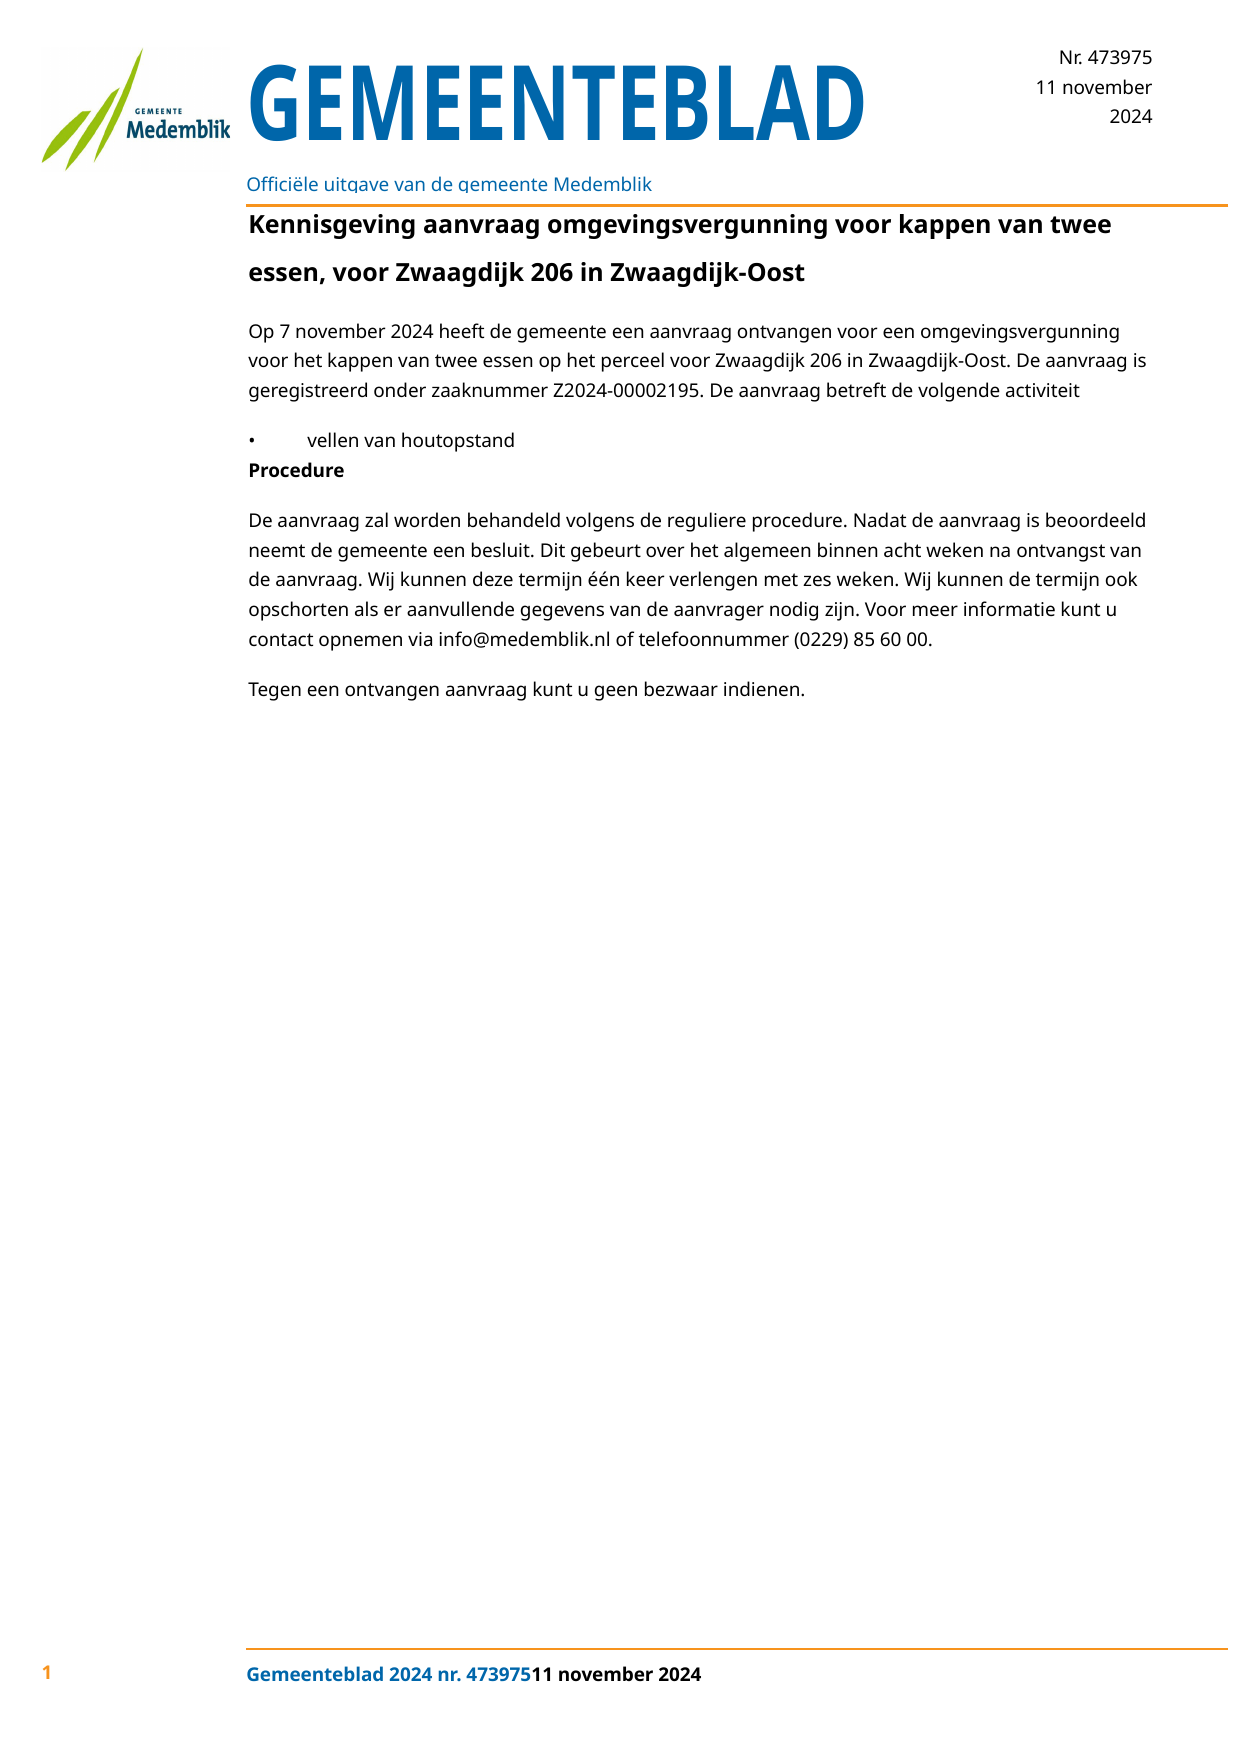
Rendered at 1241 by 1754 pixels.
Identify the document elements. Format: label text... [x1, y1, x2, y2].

picture [41, 47, 231, 172]
text Tegen een ontvangen aanvraag kunt u geen bezwaar indienen. [248, 676, 1152, 702]
list vellen van houtopstand [248, 427, 1152, 453]
text Kennisgeving aanvraag omgevingsvergunning voor kappen van twee essen, voor Zwaagdijk 206 in Zwaagdijk-Oost [248, 207, 1152, 288]
text De aanvraag zal worden behandeld volgens de reguliere procedure. Nadat de aanvraag is beoordeeld neemt de gemeente een besluit. Dit gebeurt over het algemeen binnen acht weken na ontvangst van de aanvraag. Wij kunnen deze termijn één keer verlengen met zes weken. Wij kunnen de termijn ook opschorten als er aanvullende gegevens van de aanvrager nodig zijn. Voor meer informatie kunt u contact opnemen via info@medemblik.nl of telefoonnummer (0229) 85 60 00. [248, 507, 1152, 652]
text Procedure [248, 457, 1152, 483]
text Op 7 november 2024 heeft de gemeente een aanvraag ontvangen voor een omgevingsvergunning voor het kappen van twee essen op het perceel voor Zwaagdijk 206 in Zwaagdijk-Oost. De aanvraag is geregistreerd onder zaaknummer Z2024-00002195. De aanvraag betreft de volgende activiteit [248, 318, 1152, 403]
